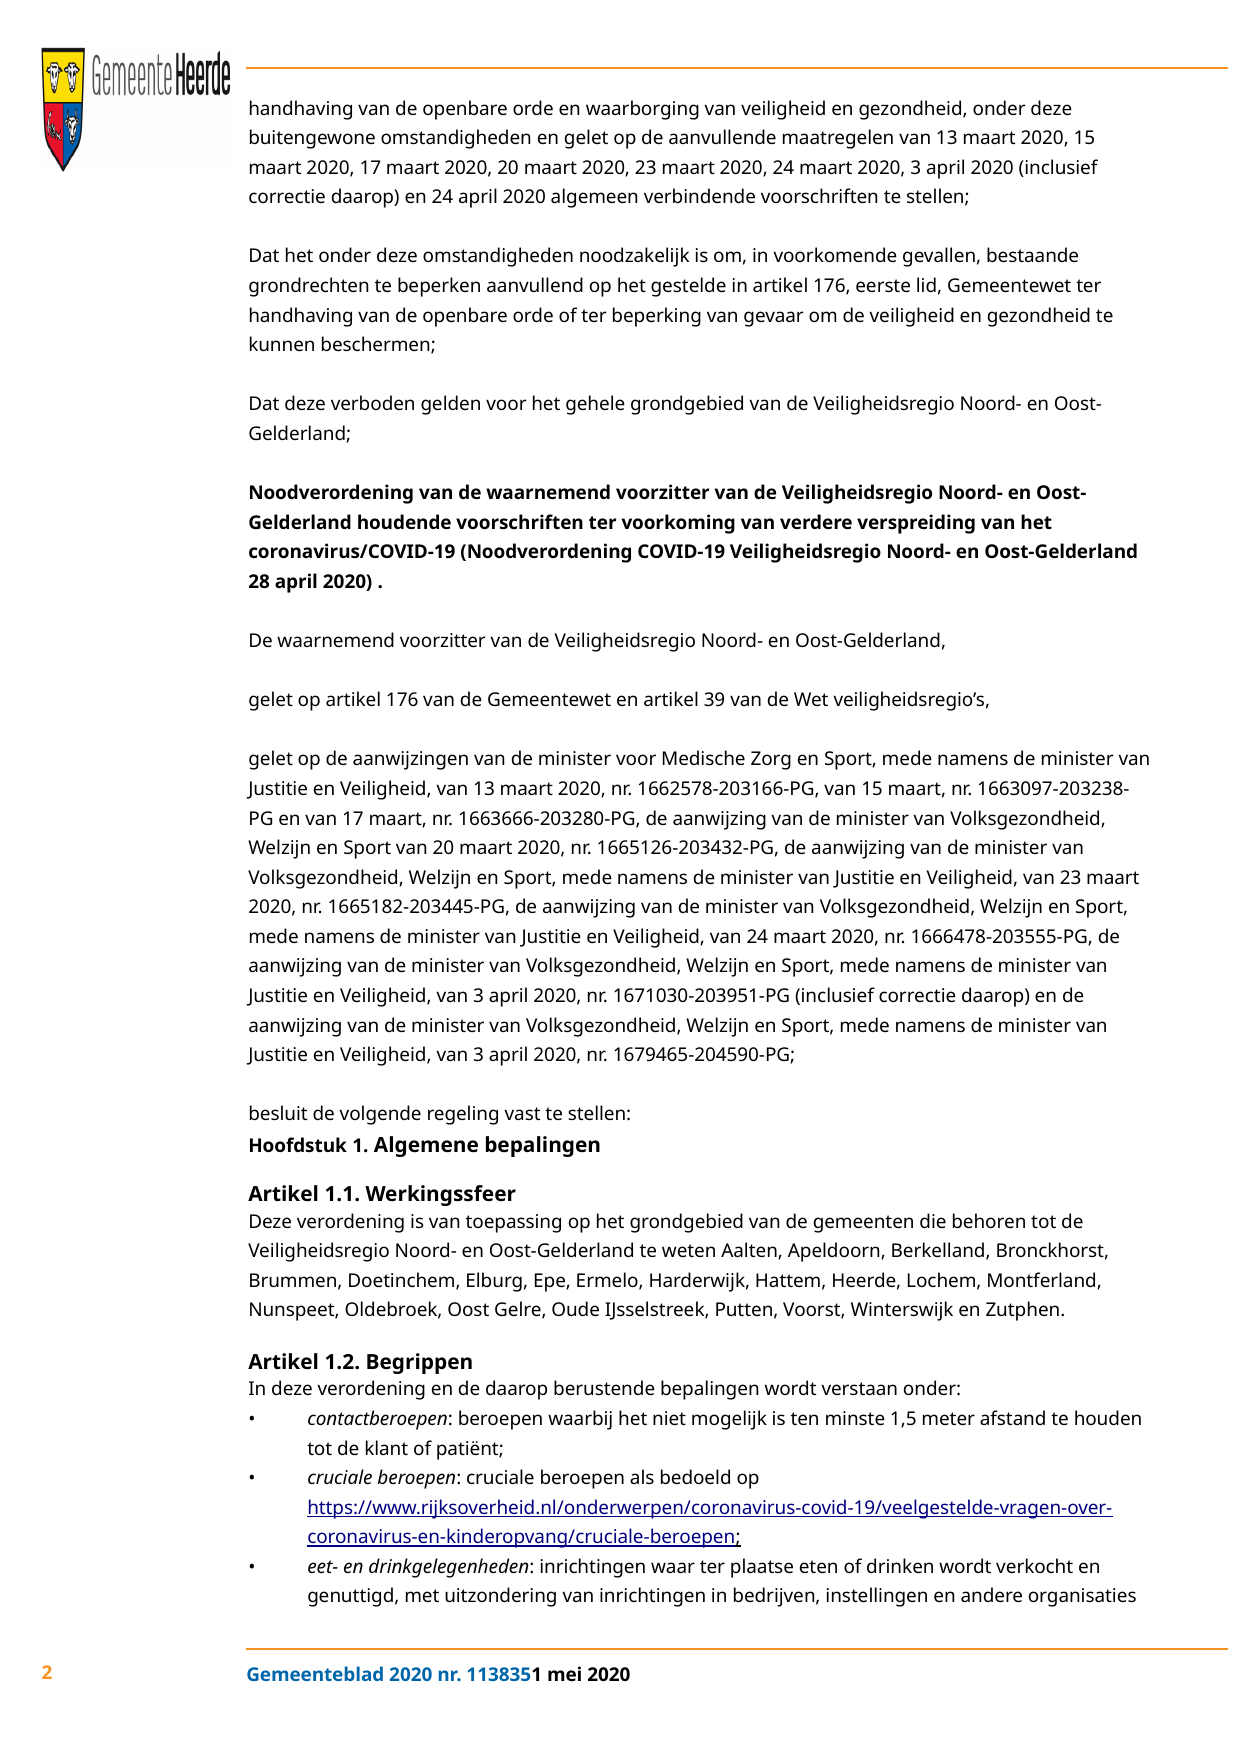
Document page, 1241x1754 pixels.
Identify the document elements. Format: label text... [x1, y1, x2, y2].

text Artikel 1.2. Begrippen [248, 1347, 1152, 1376]
text Dat deze verboden gelden voor het gehele grondgebied van de Veiligheidsregio Noord- en Oost-Gelderland; [248, 391, 1152, 446]
list contactberoepen: beroepen waarbij het niet mogelijk is ten minste 1,5 meter afstand te houden tot de klant of patiënt; [248, 1405, 1152, 1460]
text gelet op artikel 176 van de Gemeentewet en artikel 39 van de Wet veiligheidsregio’s, [248, 686, 1152, 712]
text In deze verordening en de daarop berustende bepalingen wordt verstaan onder: [248, 1376, 1152, 1401]
text Hoofdstuk 1. Algemene bepalingen [248, 1130, 1152, 1159]
text De waarnemend voorzitter van de Veiligheidsregio Noord- en Oost-Gelderland, [248, 627, 1152, 653]
list cruciale beroepen: cruciale beroepen als bedoeld op https://www.rijksoverheid.nl/onderwerpen/coronavirus-covid-19/veelgestelde-vragen-over-coronavirus-en-kinderopvang/cruciale-beroepen; [248, 1464, 1152, 1549]
text Noodverordening van de waarnemend voorzitter van de Veiligheidsregio Noord- en Oost-Gelderland houdende voorschriften ter voorkoming van verdere verspreiding van het coronavirus/COVID-19 (Noodverordening COVID-19 Veiligheidsregio Noord- en Oost-Gelderland 28 april 2020) . [248, 479, 1152, 594]
picture [41, 47, 231, 172]
text Deze verordening is van toepassing op het grondgebied van de gemeenten die behoren tot de Veiligheidsregio Noord- en Oost-Gelderland te weten Aalten, Apeldoorn, Berkelland, Bronckhorst, Brummen, Doetinchem, Elburg, Epe, Ermelo, Harderwijk, Hattem, Heerde, Lochem, Montferland, Nunspeet, Oldebroek, Oost Gelre, Oude IJsselstreek, Putten, Voorst, Winterswijk en Zutphen. [248, 1208, 1152, 1322]
text besluit de volgende regeling vast te stellen: [248, 1101, 1152, 1126]
text Dat het onder deze omstandigheden noodzakelijk is om, in voorkomende gevallen, bestaande grondrechten te beperken aanvullend op het gestelde in artikel 176, eerste lid, Gemeentewet ter handhaving van de openbare orde of ter beperking van gevaar om de veiligheid en gezondheid te kunnen beschermen; [248, 243, 1152, 357]
list eet- en drinkgelegenheden: inrichtingen waar ter plaatse eten of drinken wordt verkocht en genuttigd, met uitzondering van inrichtingen in bedrijven, instellingen en andere organisaties [248, 1553, 1152, 1608]
text gelet op de aanwijzingen van de minister voor Medische Zorg en Sport, mede namens de minister van Justitie en Veiligheid, van 13 maart 2020, nr. 1662578-203166-PG, van 15 maart, nr. 1663097-203238-PG en van 17 maart, nr. 1663666-203280-PG, de aanwijzing van de minister van Volksgezondheid, Welzijn en Sport van 20 maart 2020, nr. 1665126-203432-PG, de aanwijzing van de minister van Volksgezondheid, Welzijn en Sport, mede namens de minister van Justitie en Veiligheid, van 23 maart 2020, nr. 1665182-203445-PG, de aanwijzing van de minister van Volksgezondheid, Welzijn en Sport, mede namens de minister van Justitie en Veiligheid, van 24 maart 2020, nr. 1666478-203555-PG, de aanwijzing van de minister van Volksgezondheid, Welzijn en Sport, mede namens de minister van Justitie en Veiligheid, van 3 april 2020, nr. 1671030-203951-PG (inclusief correctie daarop) en de aanwijzing van de minister van Volksgezondheid, Welzijn en Sport, mede namens de minister van Justitie en Veiligheid, van 3 april 2020, nr. 1679465-204590-PG; [248, 746, 1152, 1067]
text Artikel 1.1. Werkingssfeer [248, 1179, 1152, 1208]
text handhaving van de openbare orde en waarborging van veiligheid en gezondheid, onder deze buitengewone omstandigheden en gelet op de aanvullende maatregelen van 13 maart 2020, 15 maart 2020, 17 maart 2020, 20 maart 2020, 23 maart 2020, 24 maart 2020, 3 april 2020 (inclusief correctie daarop) en 24 april 2020 algemeen verbindende voorschriften te stellen; [248, 95, 1152, 209]
